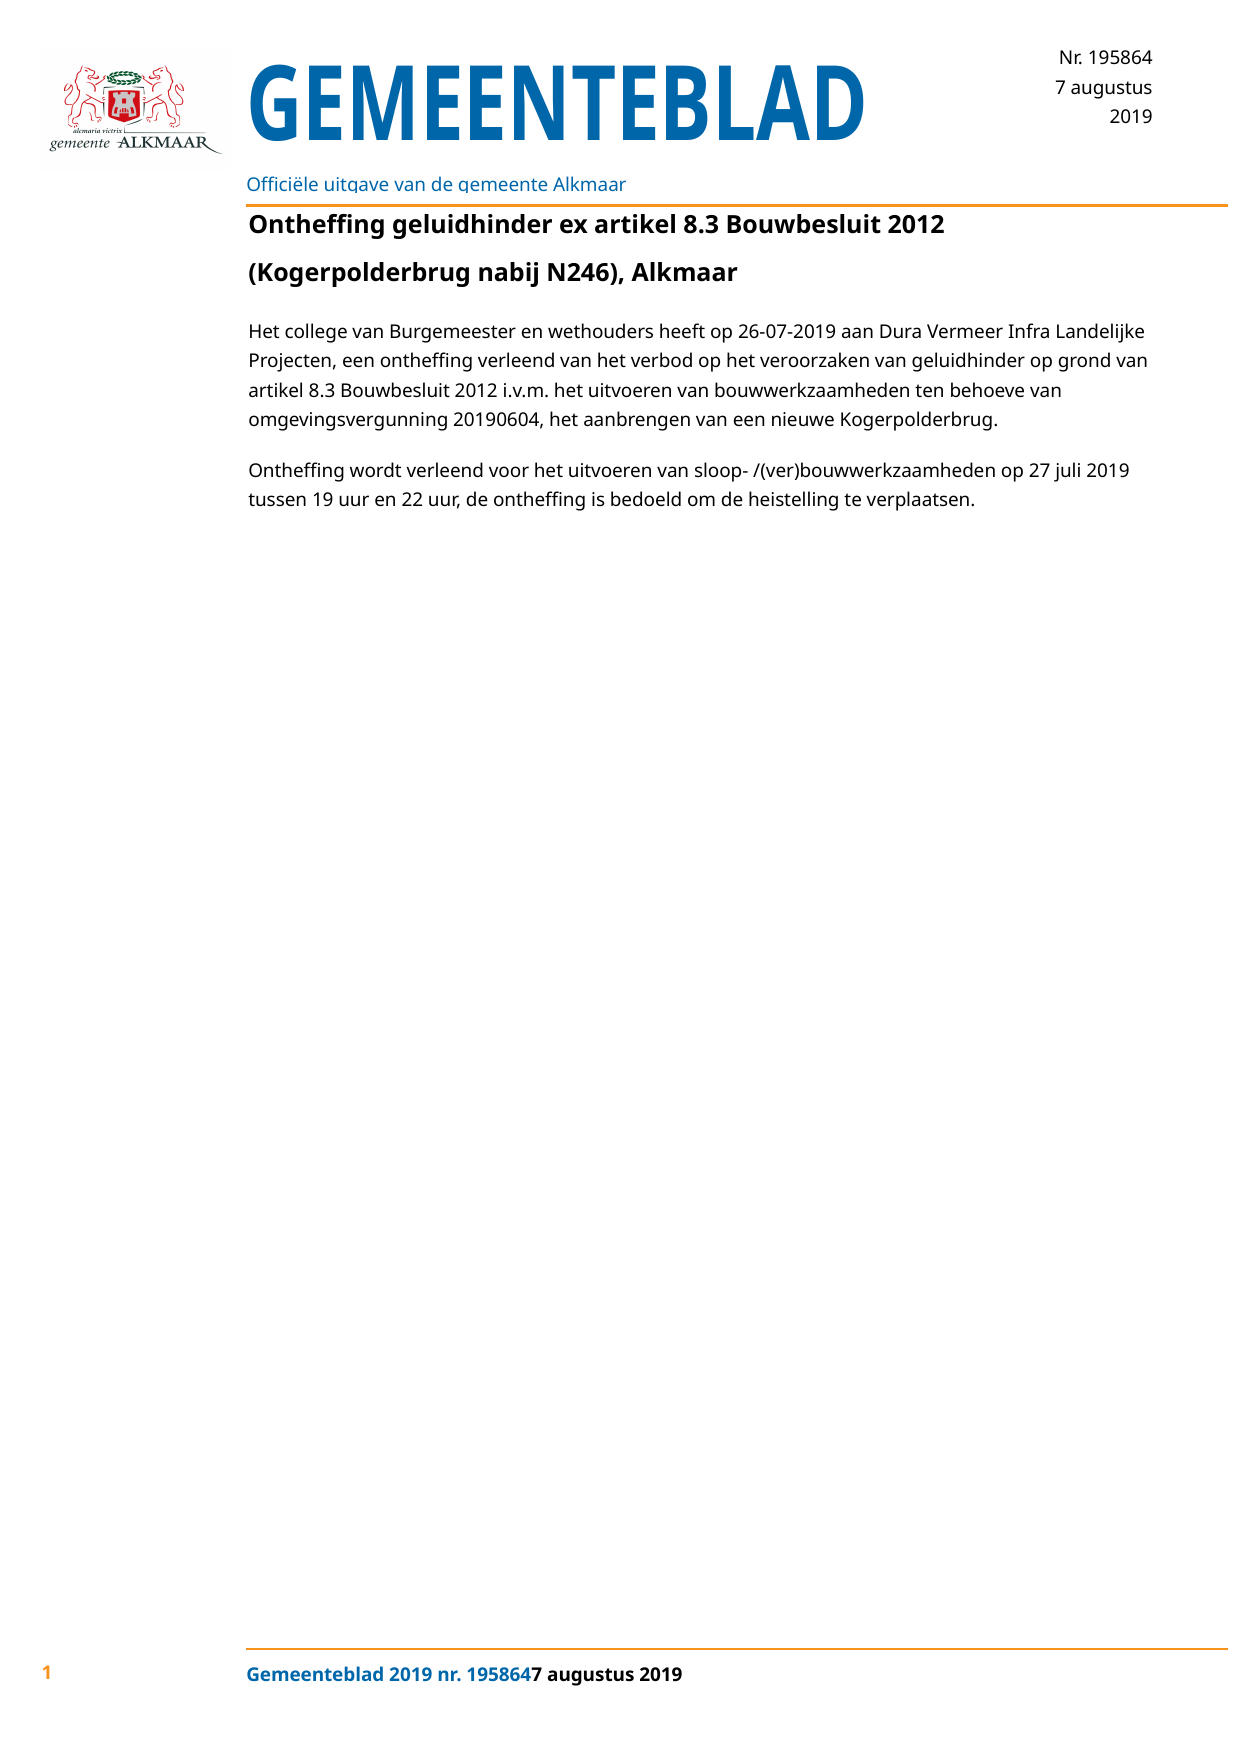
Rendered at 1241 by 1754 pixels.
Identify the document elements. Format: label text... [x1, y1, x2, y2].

picture [41, 47, 231, 172]
text Het college van Burgemeester en wethouders heeft op 26-07-2019 aan Dura Vermeer Infra Landelijke Projecten, een ontheffing verleend van het verbod op het veroorzaken van geluidhinder op grond van artikel 8.3 Bouwbesluit 2012 i.v.m. het uitvoeren van bouwwerkzaamheden ten behoeve van omgevingsvergunning 20190604, het aanbrengen van een nieuwe Kogerpolderbrug. [248, 318, 1152, 432]
text Ontheffing geluidhinder ex artikel 8.3 Bouwbesluit 2012 (Kogerpolderbrug nabij N246), Alkmaar [248, 207, 1152, 288]
text Ontheffing wordt verleend voor het uitvoeren van sloop- /(ver)bouwwerkzaamheden op 27 juli 2019 tussen 19 uur en 22 uur, de ontheffing is bedoeld om de heistelling te verplaatsen. [248, 457, 1152, 512]
